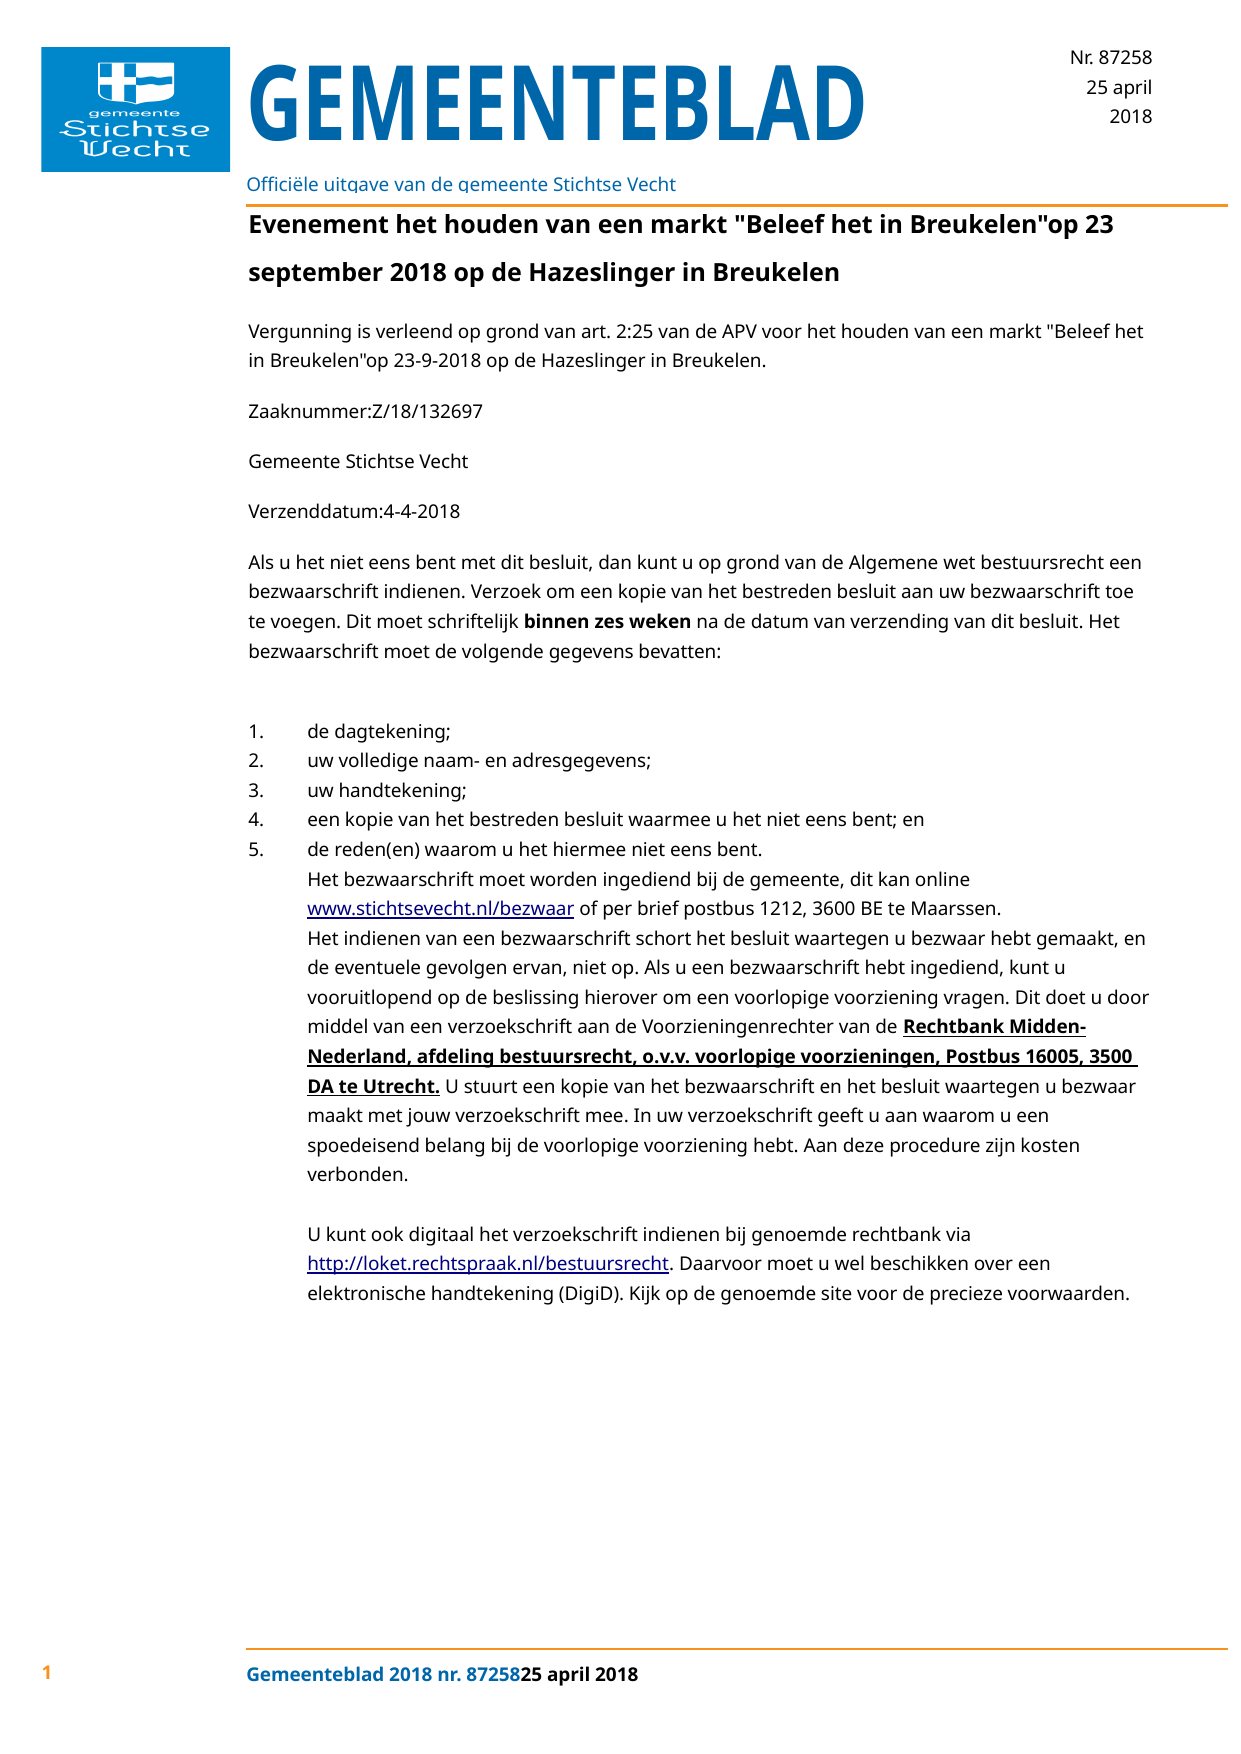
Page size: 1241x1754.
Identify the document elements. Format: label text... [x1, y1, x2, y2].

text Vergunning is verleend op grond van art. 2:25 van de APV voor het houden van een markt "Beleef het in Breukelen"op 23-9-2018 op de Hazeslinger in Breukelen. [248, 318, 1152, 373]
picture [137, 63, 174, 103]
text Gemeente Stichtse Vecht [248, 448, 1152, 474]
list een kopie van het bestreden besluit waarmee u het niet eens bent; en [248, 807, 1152, 832]
text Evenement het houden van een markt "Beleef het in Breukelen"op 23 september 2018 op de Hazeslinger in Breukelen [248, 207, 1152, 288]
text Verzenddatum:4-4-2018 [248, 499, 1152, 524]
list uw volledige naam- en adresgegevens; [248, 747, 1152, 773]
list uw handtekening; [248, 777, 1152, 803]
list de dagtekening; [248, 718, 1152, 744]
list de reden(en) waarom u het hiermee niet eens bent. [248, 836, 1152, 862]
list U kunt ook digitaal het verzoekschrift indienen bij genoemde rechtbank via http://loket.rechtspraak.nl/bestuursrecht. Daarvoor moet u wel beschikken over een elektronische handtekening (DigiD). Kijk op de genoemde site voor de precieze voorwaarden. [248, 1221, 1152, 1306]
picture [99, 63, 135, 101]
list Het indienen van een bezwaarschrift schort het besluit waartegen u bezwaar hebt gemaakt, en de eventuele gevolgen ervan, niet op. Als u een bezwaarschrift hebt ingediend, kunt u vooruitlopend op de beslissing hierover om een voorlopige voorziening vragen. Dit doet u door middel van een verzoekschrift aan de Voorzieningenrechter van de Rechtbank Midden-Nederland, afdeling bestuursrecht, o.v.v. voorlopige voorzieningen, Postbus 16005, 3500 DA te Utrecht. U stuurt een kopie van het bezwaarschrift en het besluit waartegen u bezwaar maakt met jouw verzoekschrift mee. In uw verzoekschrift geeft u aan waarom u een spoedeisend belang bij de voorlopige voorziening hebt. Aan deze procedure zijn kosten verbonden. [248, 925, 1152, 1187]
text Als u het niet eens bent met dit besluit, dan kunt u op grond van de Algemene wet bestuursrecht een bezwaarschrift indienen. Verzoek om een kopie van het bestreden besluit aan uw bezwaarschrift toe te voegen. Dit moet schriftelijk binnen zes weken na de datum van verzending van dit besluit. Het bezwaarschrift moet de volgende gegevens bevatten: [248, 549, 1152, 664]
text Zaaknummer:Z/18/132697 [248, 398, 1152, 424]
list Het bezwaarschrift moet worden ingediend bij de gemeente, dit kan online www.stichtsevecht.nl/bezwaar of per brief postbus 1212, 3600 BE te Maarssen. [248, 866, 1152, 921]
